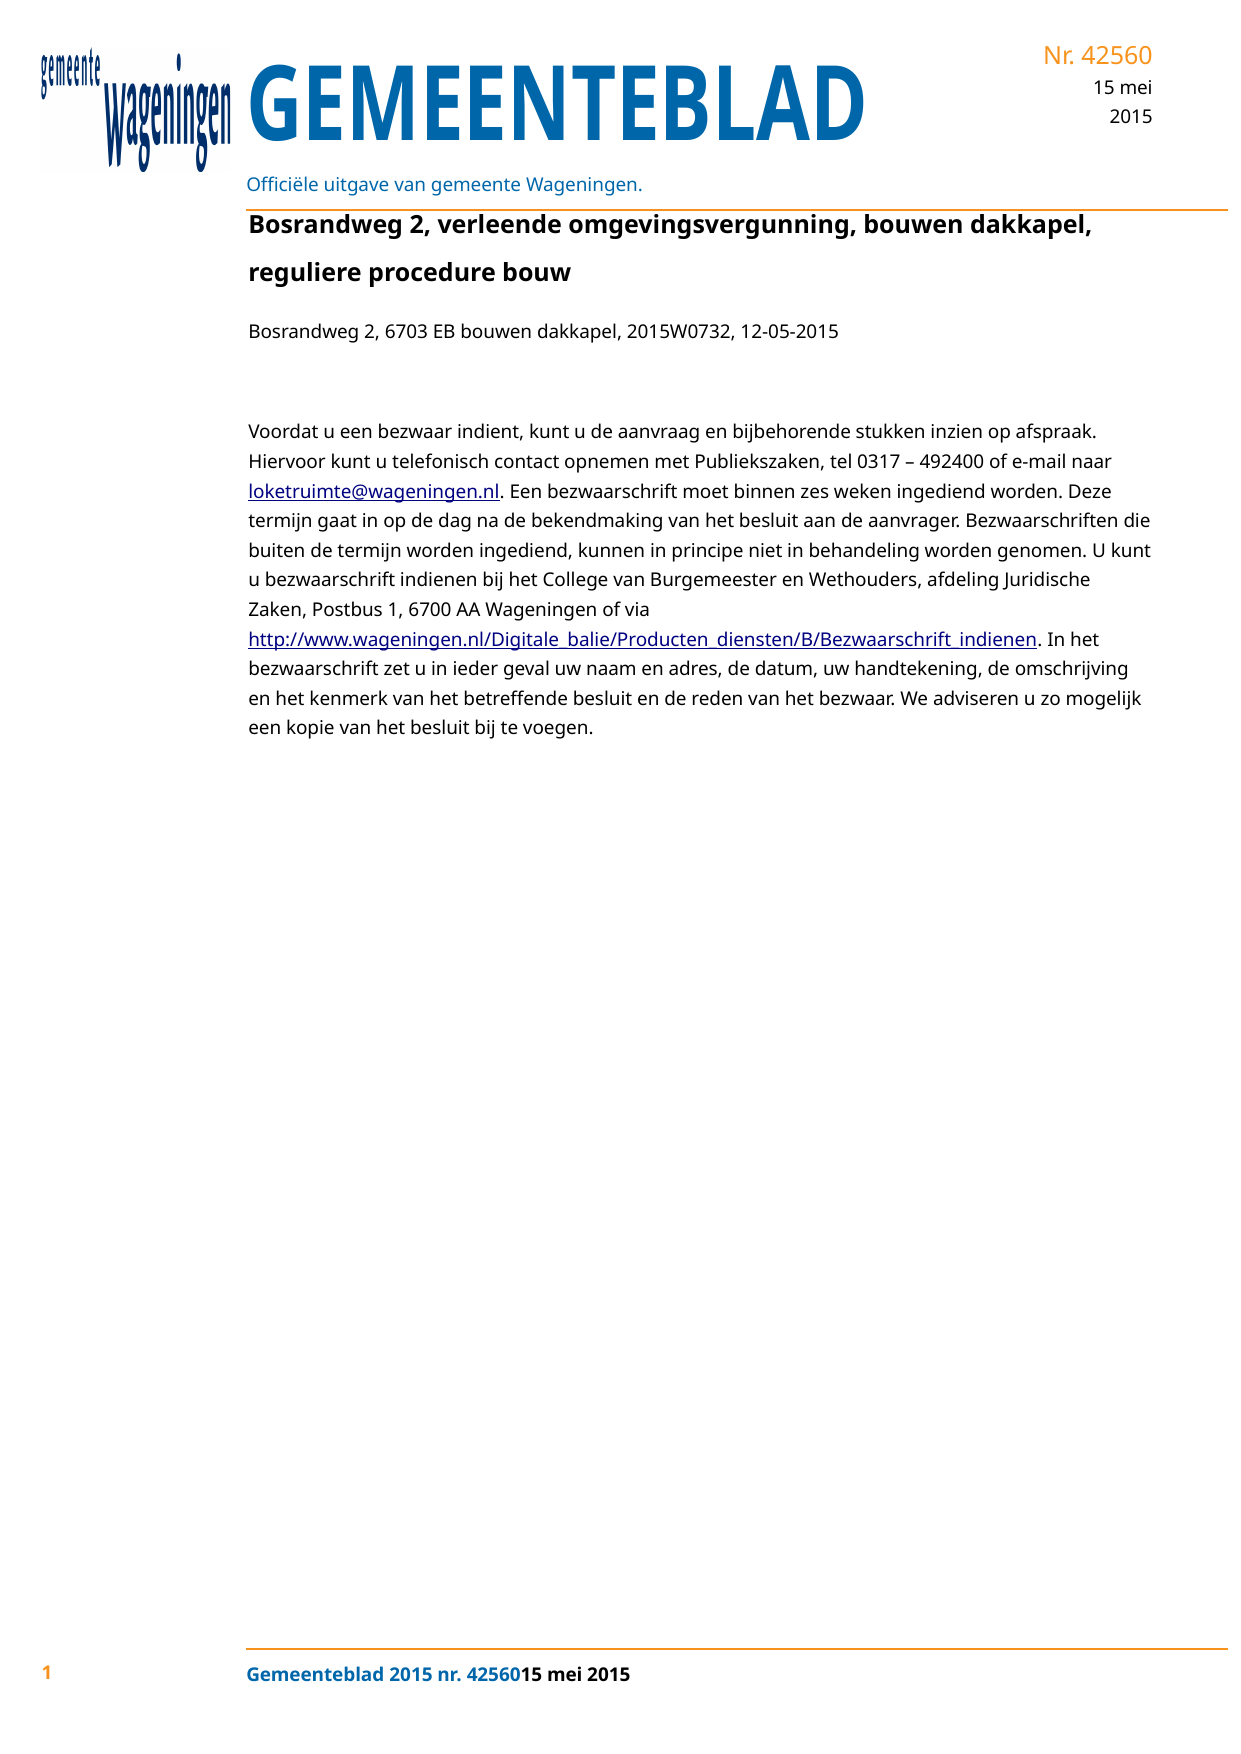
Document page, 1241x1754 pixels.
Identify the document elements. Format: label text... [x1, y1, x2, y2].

text Bosrandweg 2, verleende omgevingsvergunning, bouwen dakkapel, reguliere procedure bouw [248, 211, 1152, 288]
text Bosrandweg 2, 6703 EB bouwen dakkapel, 2015W0732, 12-05-2015 [248, 318, 1152, 344]
text Voordat u een bezwaar indient, kunt u de aanvraag en bijbehorende stukken inzien op afspraak. Hiervoor kunt u telefonisch contact opnemen met Publiekszaken, tel 0317 – 492400 of e-mail naar loketruimte@wageningen.nl. Een bezwaarschrift moet binnen zes weken ingediend worden. Deze termijn gaat in op de dag na de bekendmaking van het besluit aan de aanvrager. Bezwaarschriften die buiten de termijn worden ingediend, kunnen in principe niet in behandeling worden genomen. U kunt u bezwaarschrift indienen bij het College van Burgemeester en Wethouders, afdeling Juridische Zaken, Postbus 1, 6700 AA Wageningen of via http://www.wageningen.nl/Digitale_balie/Producten_diensten/B/Bezwaarschrift_indienen. In het bezwaarschrift zet u in ieder geval uw naam en adres, de datum, uw handtekening, de omschrijving en het kenmerk van het betreffende besluit en de reden van het bezwaar. We adviseren u zo mogelijk een kopie van het besluit bij te voegen. [248, 419, 1152, 740]
picture [41, 47, 231, 172]
